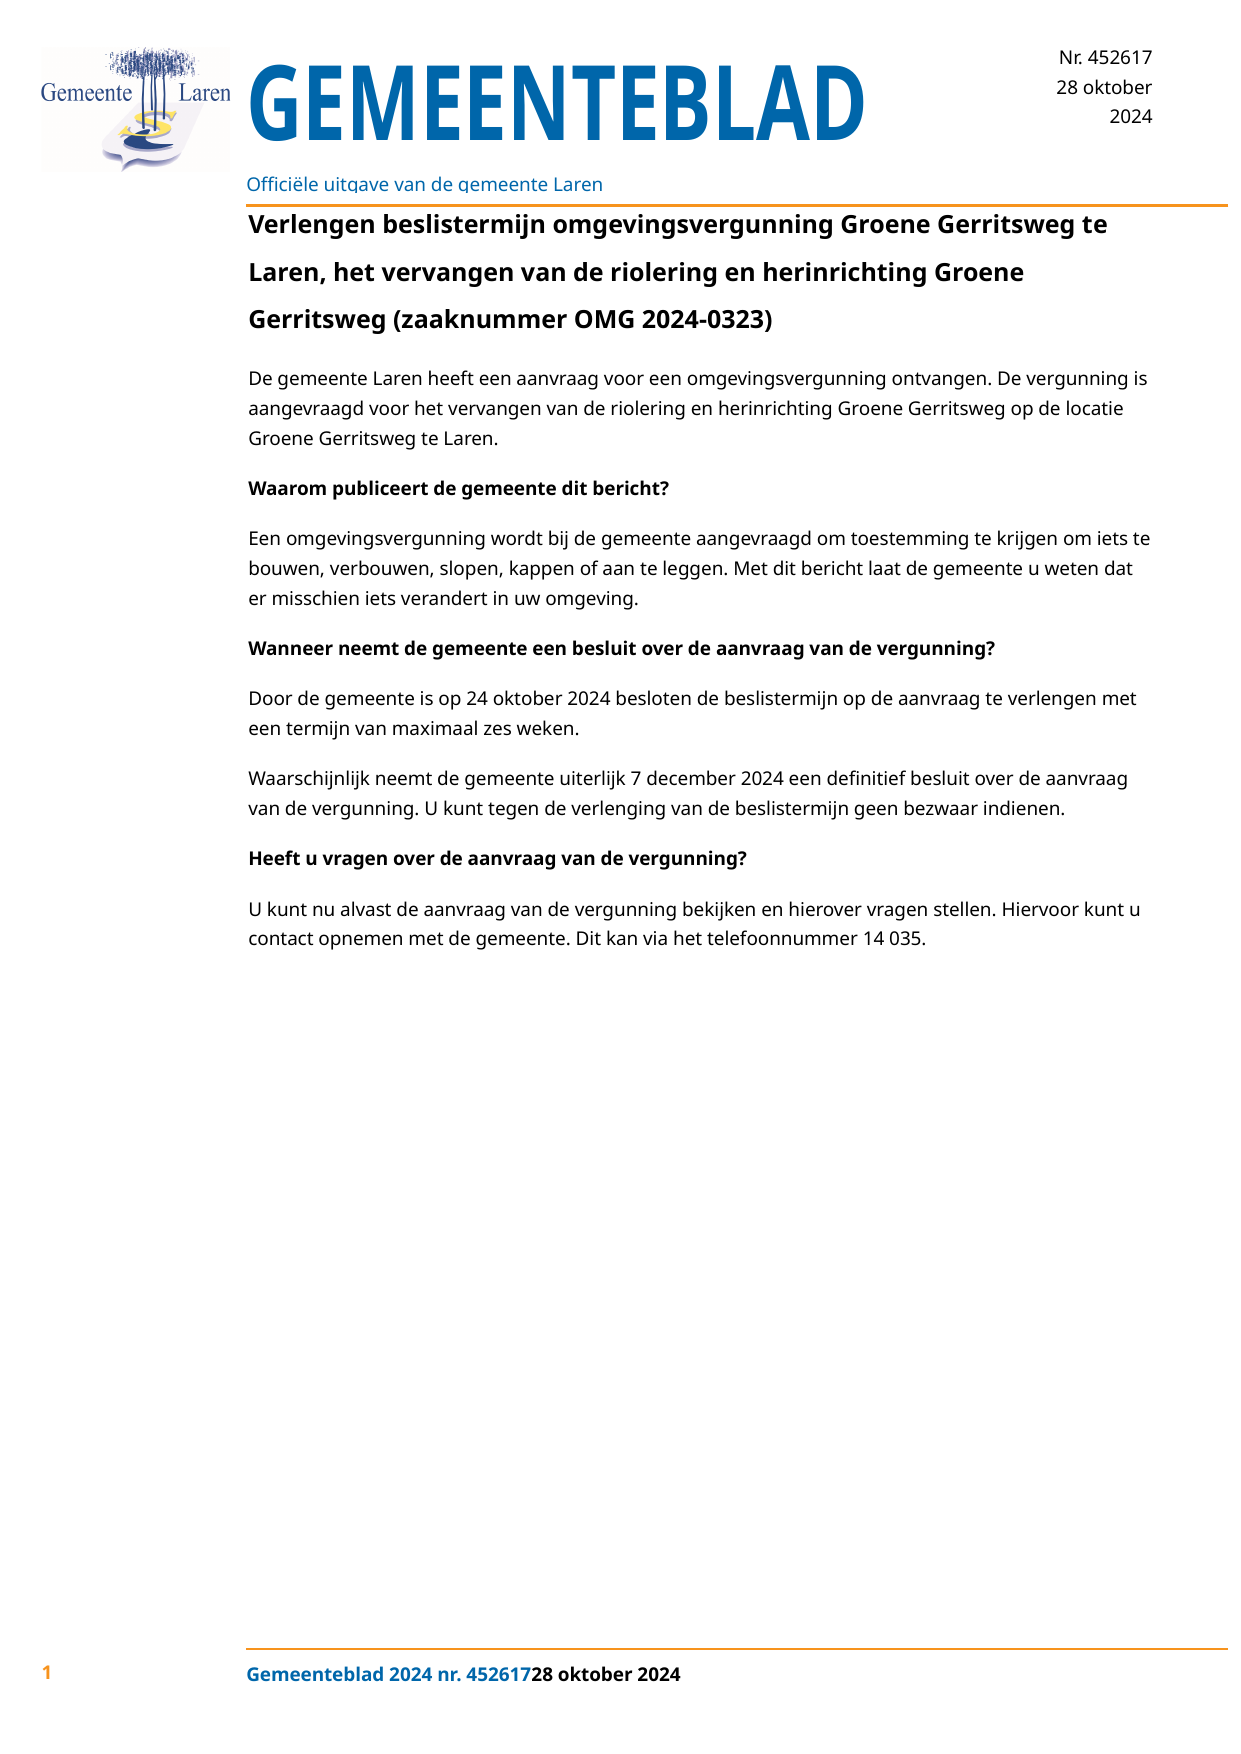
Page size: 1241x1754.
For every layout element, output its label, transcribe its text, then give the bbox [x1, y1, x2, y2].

text Waarschijnlijk neemt de gemeente uiterlijk 7 december 2024 een definitief besluit over de aanvraag van de vergunning. U kunt tegen de verlenging van de beslistermijn geen bezwaar indienen. [248, 766, 1152, 821]
text Heeft u vragen over de aanvraag van de vergunning? [248, 846, 1152, 871]
text Wanneer neemt de gemeente een besluit over de aanvraag van de vergunning? [248, 635, 1152, 661]
text U kunt nu alvast de aanvraag van de vergunning bekijken en hierover vragen stellen. Hiervoor kunt u contact opnemen met de gemeente. Dit kan via het telefoonnummer 14 035. [248, 896, 1152, 951]
text Een omgevingsvergunning wordt bij de gemeente aangevraagd om toestemming te krijgen om iets te bouwen, verbouwen, slopen, kappen of aan te leggen. Met dit bericht laat de gemeente u weten dat er misschien iets verandert in uw omgeving. [248, 526, 1152, 610]
text Verlengen beslistermijn omgevingsvergunning Groene Gerritsweg te Laren, het vervangen van de riolering en herinrichting Groene Gerritsweg (zaaknummer OMG 2024-0323) [248, 207, 1152, 336]
text Waarom publiceert de gemeente dit bericht? [248, 475, 1152, 501]
text Door de gemeente is op 24 oktober 2024 besloten de beslistermijn op de aanvraag te verlengen met een termijn van maximaal zes weken. [248, 686, 1152, 741]
text De gemeente Laren heeft een aanvraag voor een omgevingsvergunning ontvangen. De vergunning is aangevraagd voor het vervangen van de riolering en herinrichting Groene Gerritsweg op de locatie Groene Gerritsweg te Laren. [248, 366, 1152, 450]
picture [41, 47, 231, 172]
